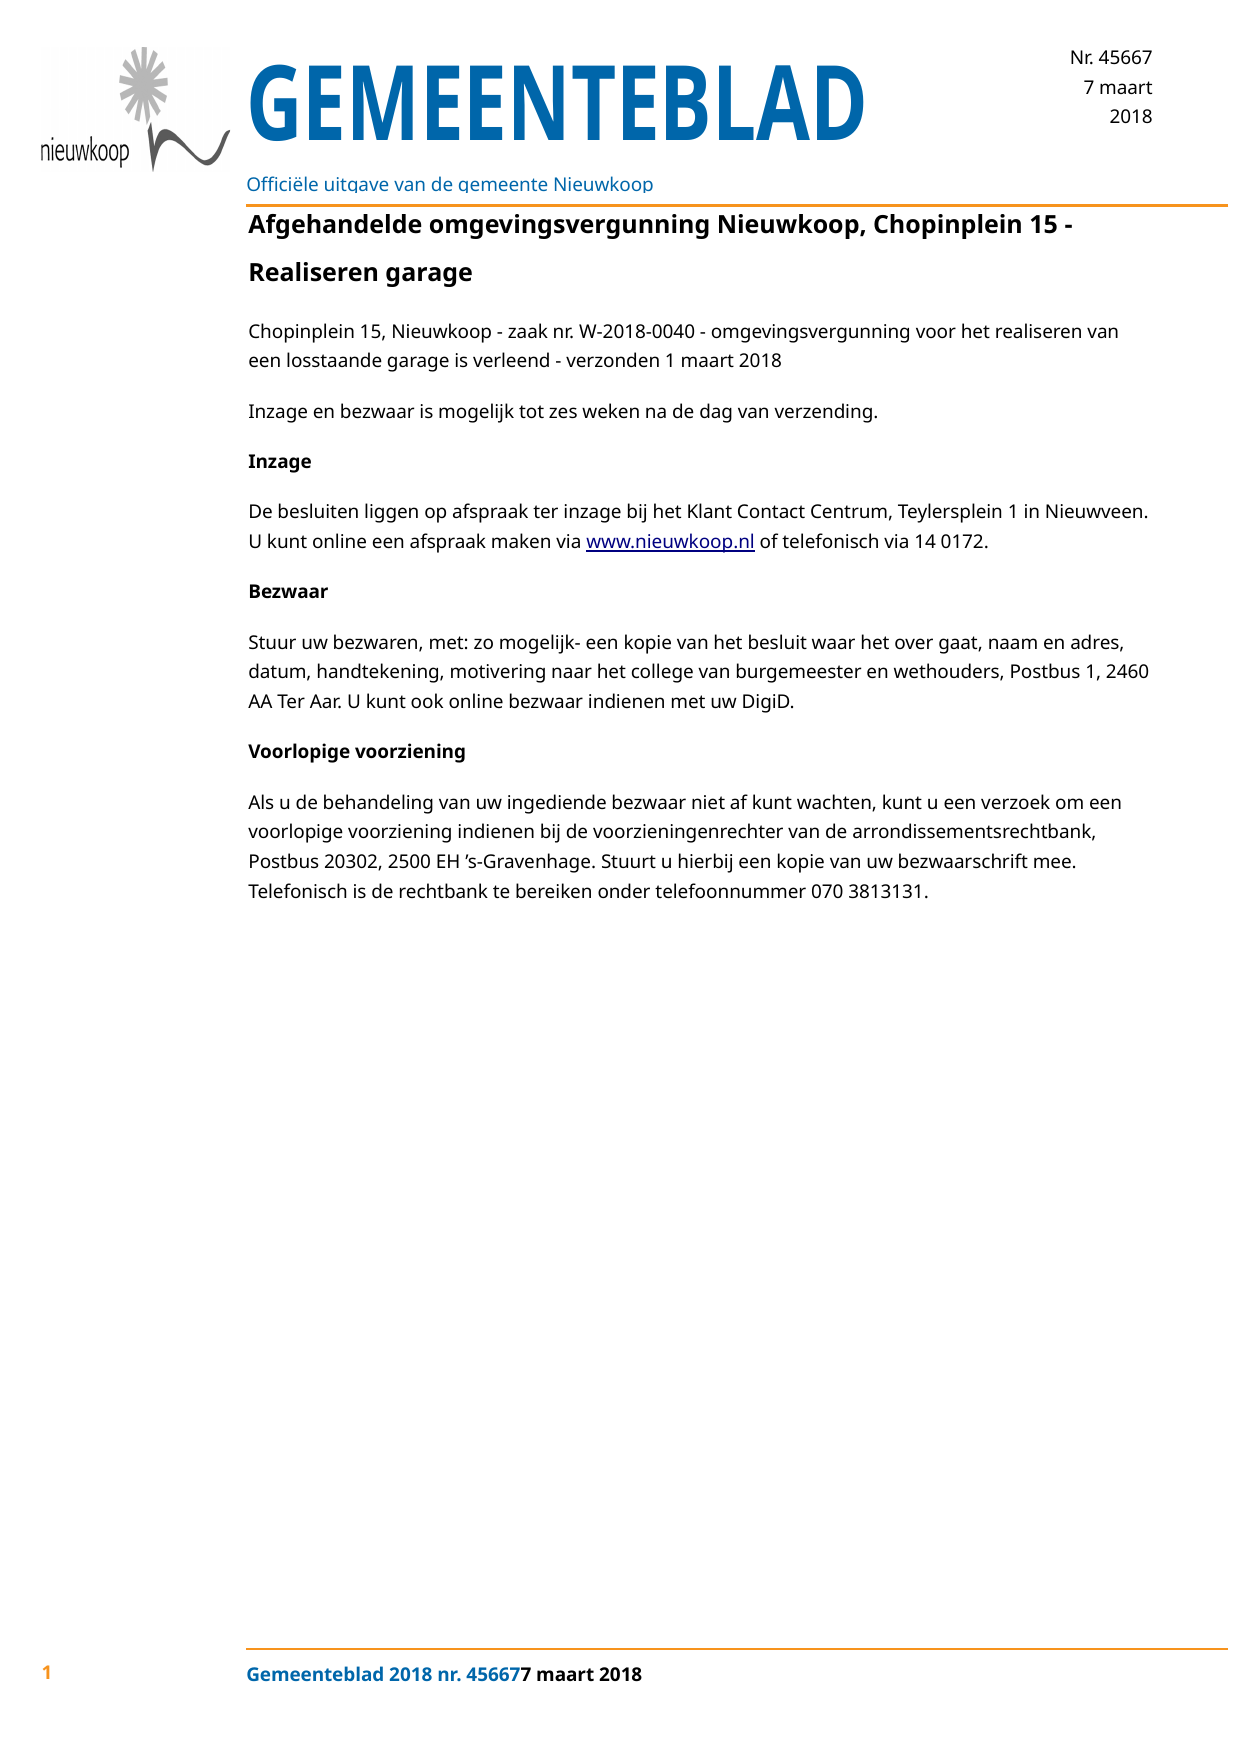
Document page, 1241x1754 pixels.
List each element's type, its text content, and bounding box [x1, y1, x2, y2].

text Bezwaar [248, 579, 1152, 604]
text Afgehandelde omgevingsvergunning Nieuwkoop, Chopinplein 15 - Realiseren garage [248, 207, 1152, 288]
text De besluiten liggen op afspraak ter inzage bij het Klant Contact Centrum, Teylersplein 1 in Nieuwveen. U kunt online een afspraak maken via www.nieuwkoop.nl of telefonisch via 14 0172. [248, 499, 1152, 554]
text Als u de behandeling van uw ingediende bezwaar niet af kunt wachten, kunt u een verzoek om een voorlopige voorziening indienen bij de voorzieningenrechter van de arrondissementsrechtbank, Postbus 20302, 2500 EH ’s-Gravenhage. Stuurt u hierbij een kopie van uw bezwaarschrift mee. Telefonisch is de rechtbank te bereiken onder telefoonnummer 070 3813131. [248, 789, 1152, 904]
text Inzage [248, 448, 1152, 474]
text Chopinplein 15, Nieuwkoop - zaak nr. W-2018-0040 - omgevingsvergunning voor het realiseren van een losstaande garage is verleend - verzonden 1 maart 2018 [248, 318, 1152, 373]
text Voorlopige voorziening [248, 739, 1152, 764]
picture [41, 47, 231, 172]
text Inzage en bezwaar is mogelijk tot zes weken na de dag van verzending. [248, 398, 1152, 424]
text Stuur uw bezwaren, met: zo mogelijk- een kopie van het besluit waar het over gaat, naam en adres, datum, handtekening, motivering naar het college van burgemeester en wethouders, Postbus 1, 2460 AA Ter Aar. U kunt ook online bezwaar indienen met uw DigiD. [248, 629, 1152, 714]
